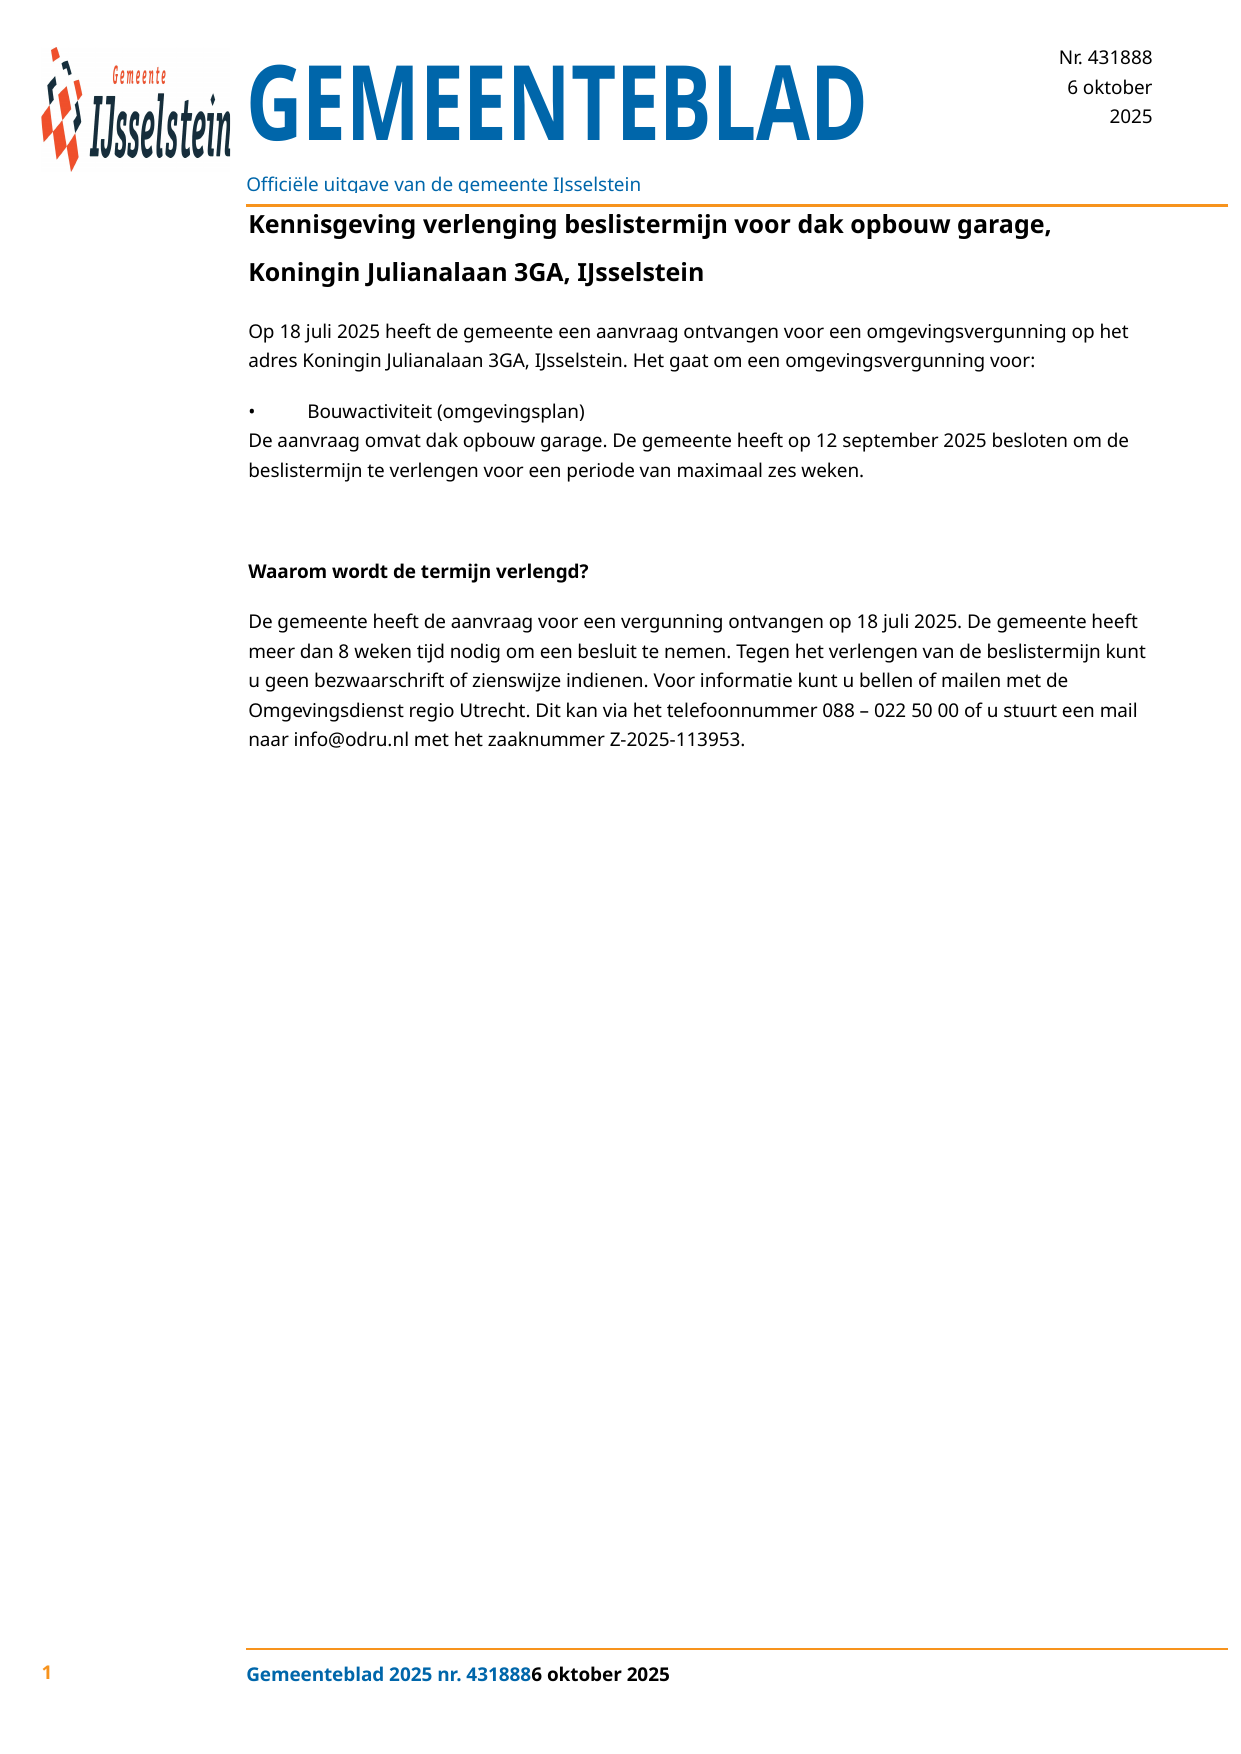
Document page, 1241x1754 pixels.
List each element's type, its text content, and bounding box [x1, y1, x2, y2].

picture [41, 47, 231, 172]
text De aanvraag omvat dak opbouw garage. De gemeente heeft op 12 september 2025 besloten om de beslistermijn te verlengen voor een periode van maximaal zes weken. [248, 427, 1152, 483]
text De gemeente heeft de aanvraag voor een vergunning ontvangen op 18 juli 2025. De gemeente heeft meer dan 8 weken tijd nodig om een besluit te nemen. Tegen het verlengen van de beslistermijn kunt u geen bezwaarschrift of zienswijze indienen. Voor informatie kunt u bellen of mailen met de Omgevingsdienst regio Utrecht. Dit kan via het telefoonnummer 088 – 022 50 00 of u stuurt een mail naar info@odru.nl met het zaaknummer Z-2025-113953. [248, 608, 1152, 752]
text Op 18 juli 2025 heeft de gemeente een aanvraag ontvangen voor een omgevingsvergunning op het adres Koningin Julianalaan 3GA, IJsselstein. Het gaat om een omgevingsvergunning voor: [248, 318, 1152, 373]
text Waarom wordt de termijn verlengd? [248, 558, 1152, 584]
list Bouwactiviteit (omgevingsplan) [248, 398, 1152, 424]
text Kennisgeving verlenging beslistermijn voor dak opbouw garage, Koningin Julianalaan 3GA, IJsselstein [248, 207, 1152, 288]
